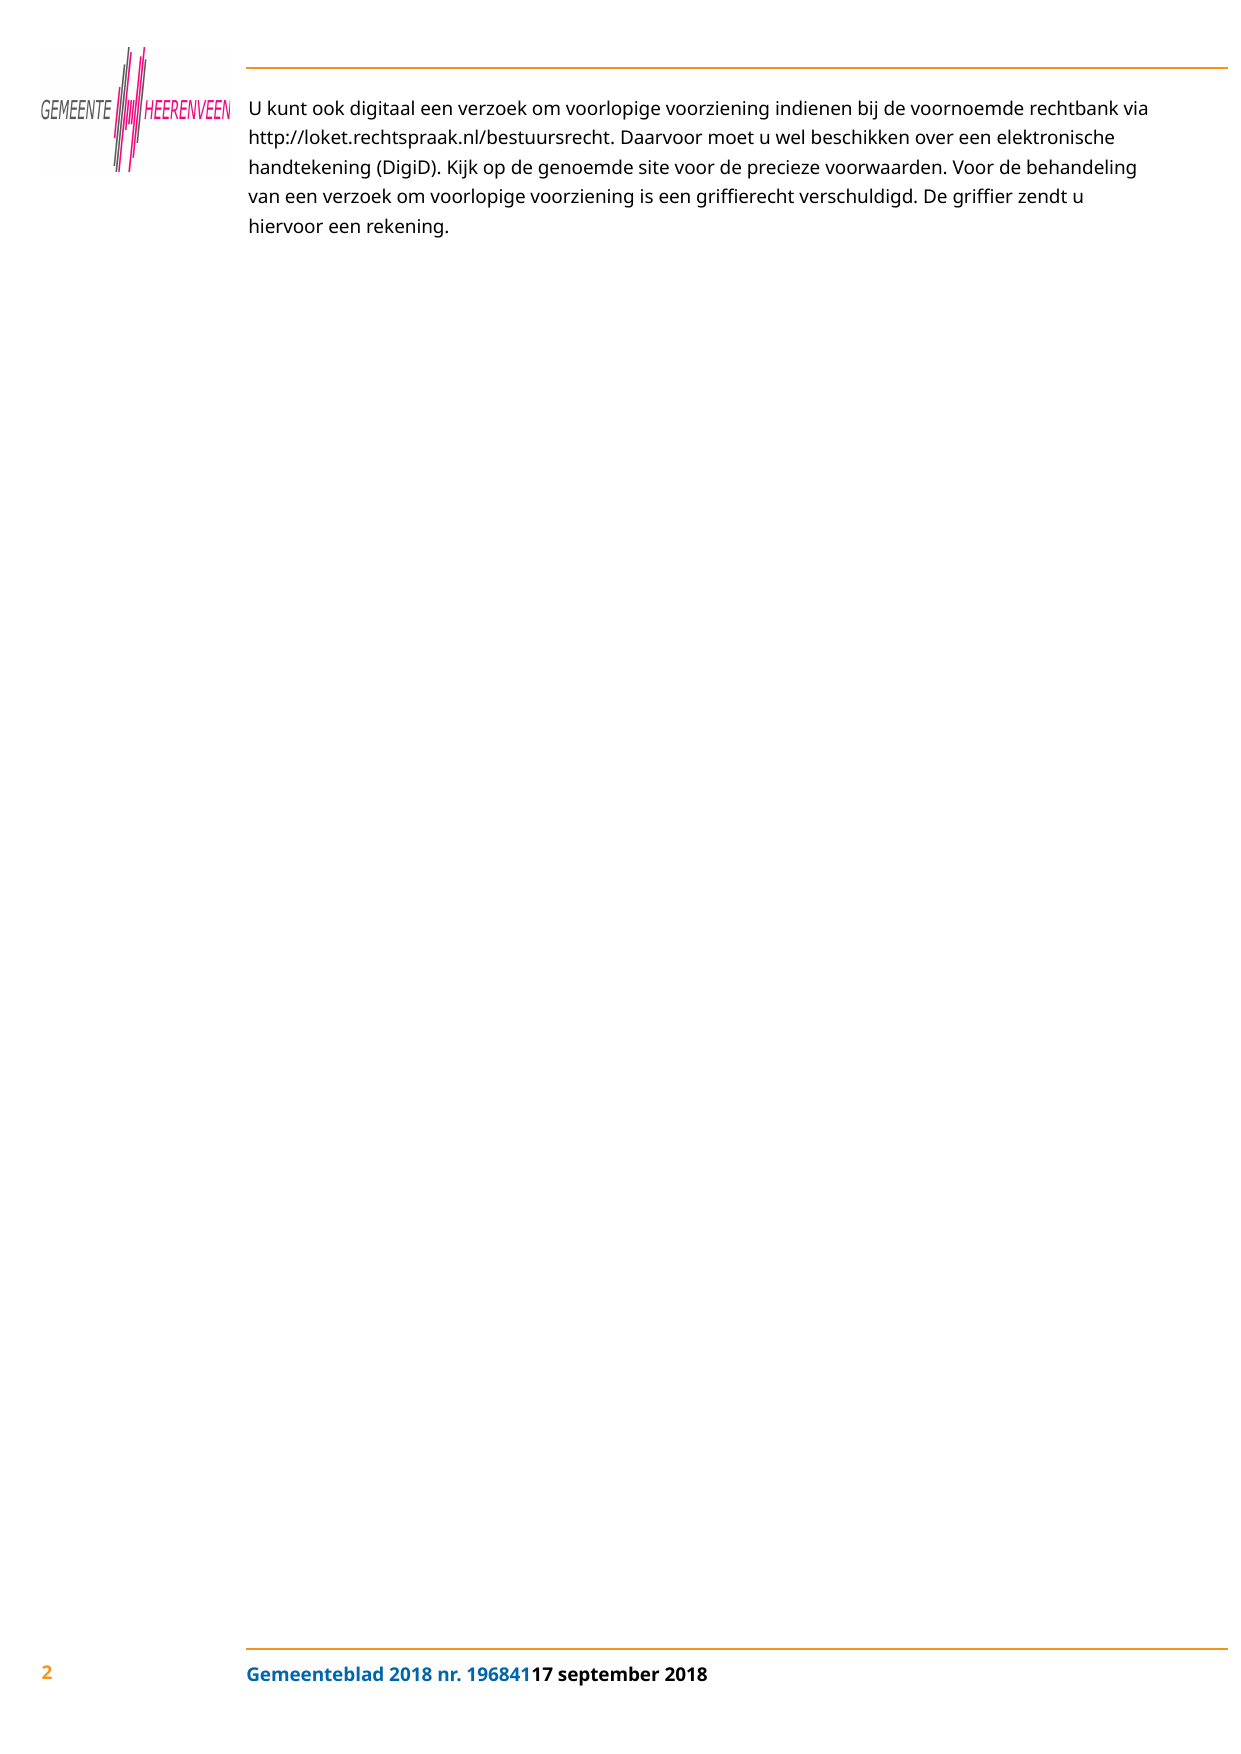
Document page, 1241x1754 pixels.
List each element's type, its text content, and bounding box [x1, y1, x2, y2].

text U kunt ook digitaal een verzoek om voorlopige voorziening indienen bij de voornoemde rechtbank via http://loket.rechtspraak.nl/bestuursrecht. Daarvoor moet u wel beschikken over een elektronische handtekening (DigiD). Kijk op de genoemde site voor de precieze voorwaarden. Voor de behandeling van een verzoek om voorlopige voorziening is een griffierecht verschuldigd. De griffier zendt u hiervoor een rekening. [248, 95, 1152, 239]
picture [41, 47, 231, 172]
